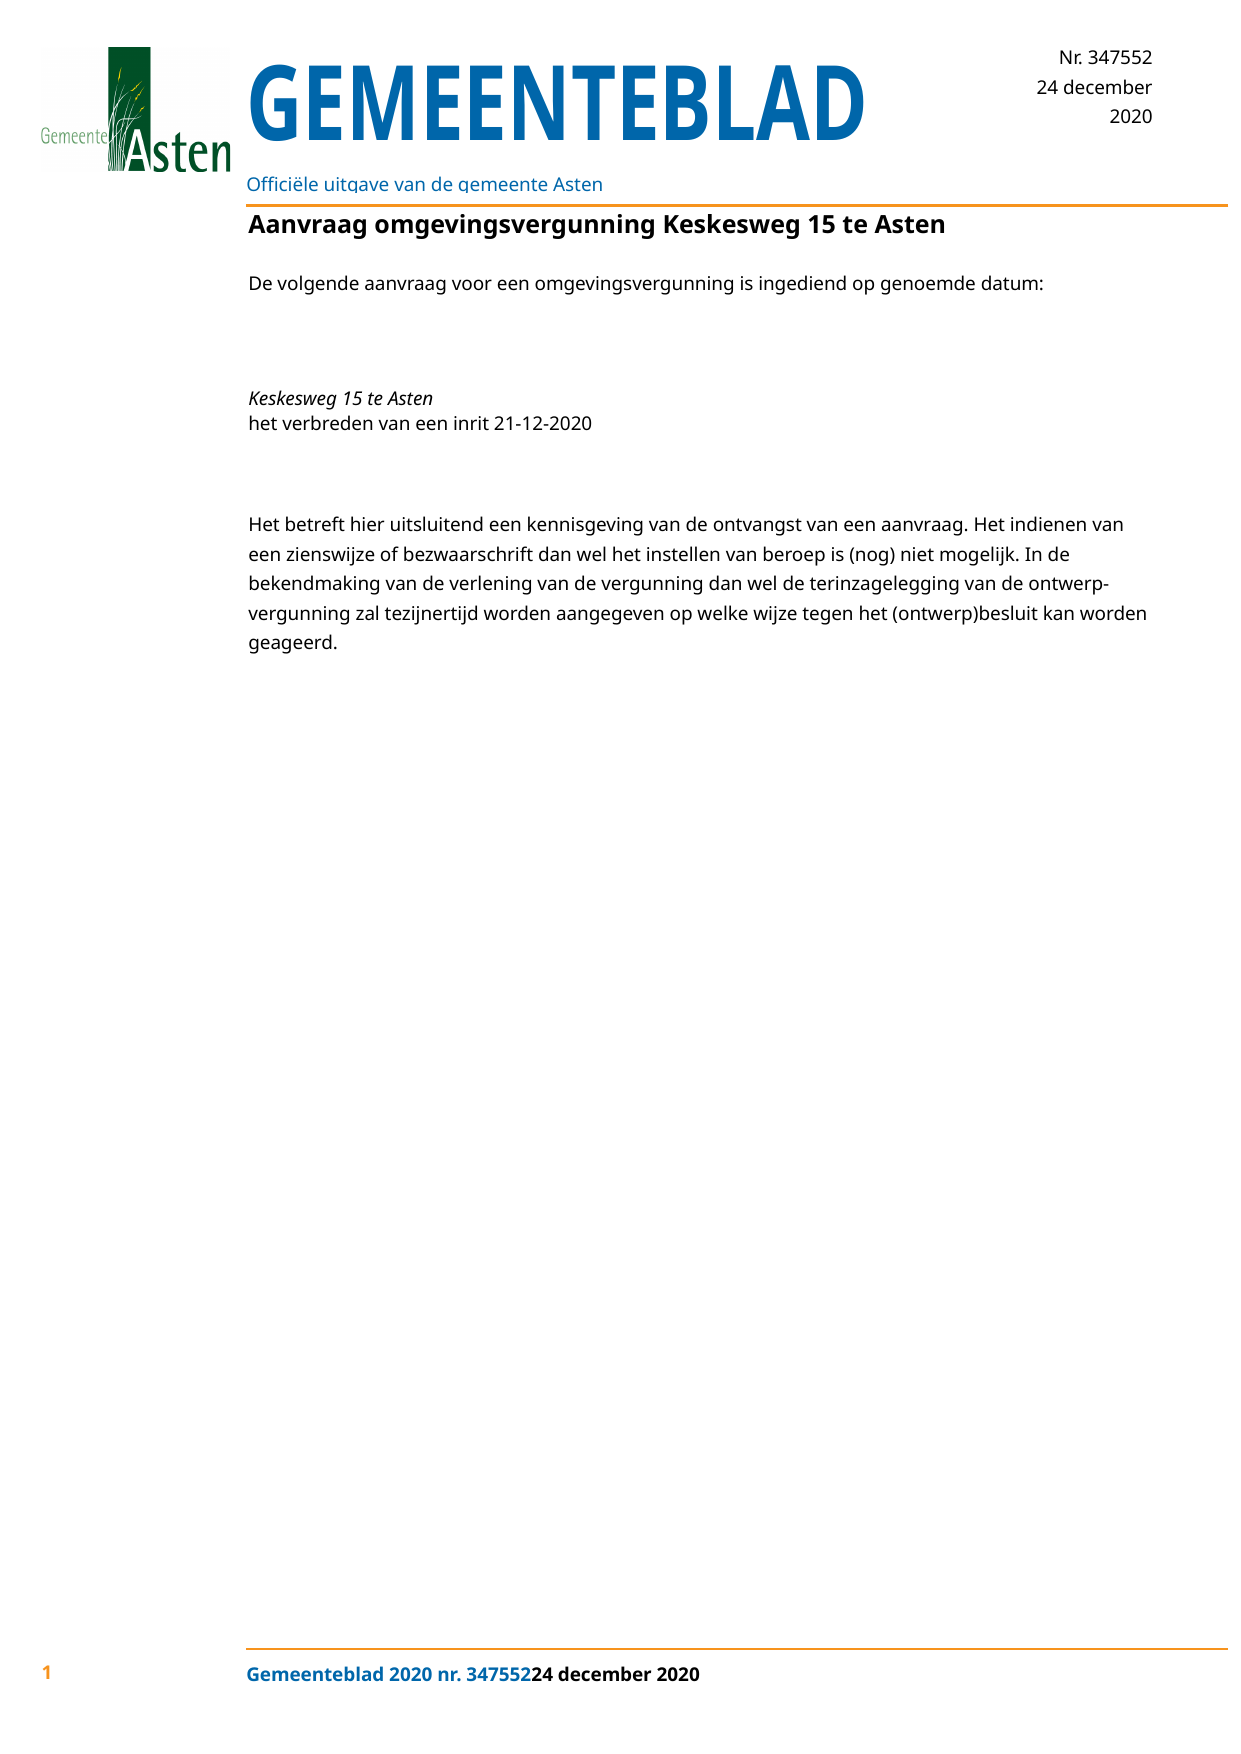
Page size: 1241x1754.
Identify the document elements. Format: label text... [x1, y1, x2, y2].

text Aanvraag omgevingsvergunning Keskesweg 15 te Asten [248, 207, 1152, 241]
picture [41, 47, 231, 172]
text het verbreden van een inrit 21-12-2020 [248, 410, 1152, 436]
text Het betreft hier uitsluitend een kennisgeving van de ontvangst van een aanvraag. Het indienen van een zienswijze of bezwaarschrift dan wel het instellen van beroep is (nog) niet mogelijk. In de bekendmaking van de verlening van de vergunning dan wel de terinzagelegging van de ontwerp-vergunning zal tezijnertijd worden aangegeven op welke wijze tegen het (ontwerp)besluit kan worden geageerd. [248, 511, 1152, 655]
text De volgende aanvraag voor een omgevingsvergunning is ingediend op genoemde datum: [248, 270, 1152, 296]
text Keskesweg 15 te Asten [248, 385, 1152, 410]
